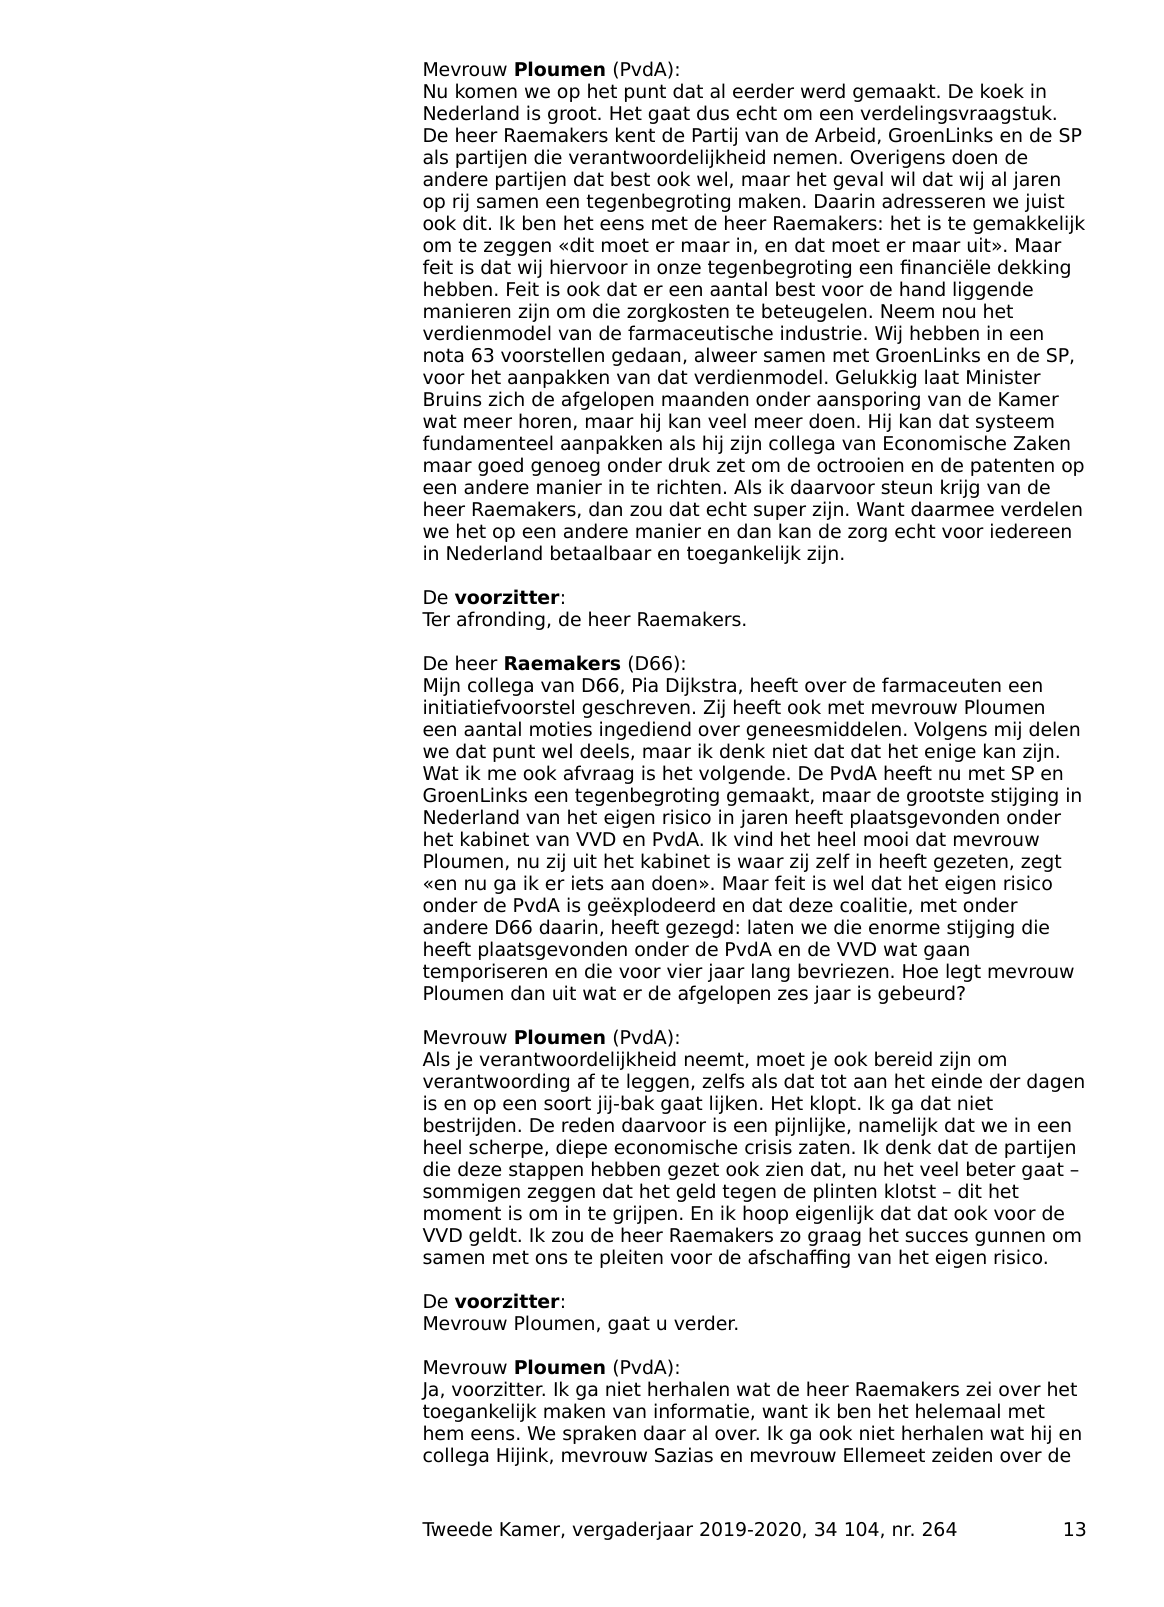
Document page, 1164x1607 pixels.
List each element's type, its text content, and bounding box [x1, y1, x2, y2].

text Mevrouw Ploumen (PvdA): [422, 1027, 1087, 1049]
text Mijn collega van D66, Pia Dijkstra, heeft over de farmaceuten een initiatiefvoorstel geschreven. Zij heeft ook met mevrouw Ploumen een aantal moties ingediend over geneesmiddelen. Volgens mij delen we dat punt wel deels, maar ik denk niet dat dat het enige kan zijn. Wat ik me ook afvraag is het volgende. De PvdA heeft nu met SP en GroenLinks een tegenbegroting gemaakt, maar de grootste stijging in Nederland van het eigen risico in jaren heeft plaatsgevonden onder het kabinet van VVD en PvdA. Ik vind het heel mooi dat mevrouw Ploumen, nu zij uit het kabinet is waar zij zelf in heeft gezeten, zegt «en nu ga ik er iets aan doen». Maar feit is wel dat het eigen risico onder de PvdA is geëxplodeerd en dat deze coalitie, met onder andere D66 daarin, heeft gezegd: laten we die enorme stijging die heeft plaatsgevonden onder de PvdA en de VVD wat gaan temporiseren en die voor vier jaar lang bevriezen. Hoe legt mevrouw Ploumen dan uit wat er de afgelopen zes jaar is gebeurd? [422, 675, 1087, 1004]
text Mevrouw Ploumen, gaat u verder. [422, 1313, 1087, 1335]
text Als je verantwoordelijkheid neemt, moet je ook bereid zijn om verantwoording af te leggen, zelfs als dat tot aan het einde der dagen is en op een soort jij-bak gaat lijken. Het klopt. Ik ga dat niet bestrijden. De reden daarvoor is een pijnlijke, namelijk dat we in een heel scherpe, diepe economische crisis zaten. Ik denk dat de partijen die deze stappen hebben gezet ook zien dat, nu het veel beter gaat – sommigen zeggen dat het geld tegen de plinten klotst – dit het moment is om in te grijpen. En ik hoop eigenlijk dat dat ook voor de VVD geldt. Ik zou de heer Raemakers zo graag het succes gunnen om samen met ons te pleiten voor de afschaffing van het eigen risico. [422, 1049, 1087, 1268]
text De heer Raemakers (D66): [422, 653, 1087, 675]
text De voorzitter: [422, 1291, 1087, 1313]
text Ter afronding, de heer Raemakers. [422, 609, 1087, 631]
text Nu komen we op het punt dat al eerder werd gemaakt. De koek in Nederland is groot. Het gaat dus echt om een verdelingsvraagstuk. De heer Raemakers kent de Partij van de Arbeid, GroenLinks en de SP als partijen die verantwoordelijkheid nemen. Overigens doen de andere partijen dat best ook wel, maar het geval wil dat wij al jaren op rij samen een tegenbegroting maken. Daarin adresseren we juist ook dit. Ik ben het eens met de heer Raemakers: het is te gemakkelijk om te zeggen «dit moet er maar in, en dat moet er maar uit». Maar feit is dat wij hiervoor in onze tegenbegroting een financiële dekking hebben. Feit is ook dat er een aantal best voor de hand liggende manieren zijn om die zorgkosten te beteugelen. Neem nou het verdienmodel van de farmaceutische industrie. Wij hebben in een nota 63 voorstellen gedaan, alweer samen met GroenLinks en de SP, voor het aanpakken van dat verdienmodel. Gelukkig laat Minister Bruins zich de afgelopen maanden onder aansporing van de Kamer wat meer horen, maar hij kan veel meer doen. Hij kan dat systeem fundamenteel aanpakken als hij zijn collega van Economische Zaken maar goed genoeg onder druk zet om de octrooien en de patenten op een andere manier in te richten. Als ik daarvoor steun krijg van de heer Raemakers, dan zou dat echt super zijn. Want daarmee verdelen we het op een andere manier en dan kan de zorg echt voor iedereen in Nederland betaalbaar en toegankelijk zijn. [422, 81, 1087, 564]
text Ja, voorzitter. Ik ga niet herhalen wat de heer Raemakers zei over het toegankelijk maken van informatie, want ik ben het helemaal met hem eens. We spraken daar al over. Ik ga ook niet herhalen wat hij en collega Hijink, mevrouw Sazias en mevrouw Ellemeet zeiden over de [422, 1379, 1087, 1467]
text Mevrouw Ploumen (PvdA): [422, 1357, 1087, 1379]
text De voorzitter: [422, 587, 1087, 609]
text Mevrouw Ploumen (PvdA): [422, 59, 1087, 81]
